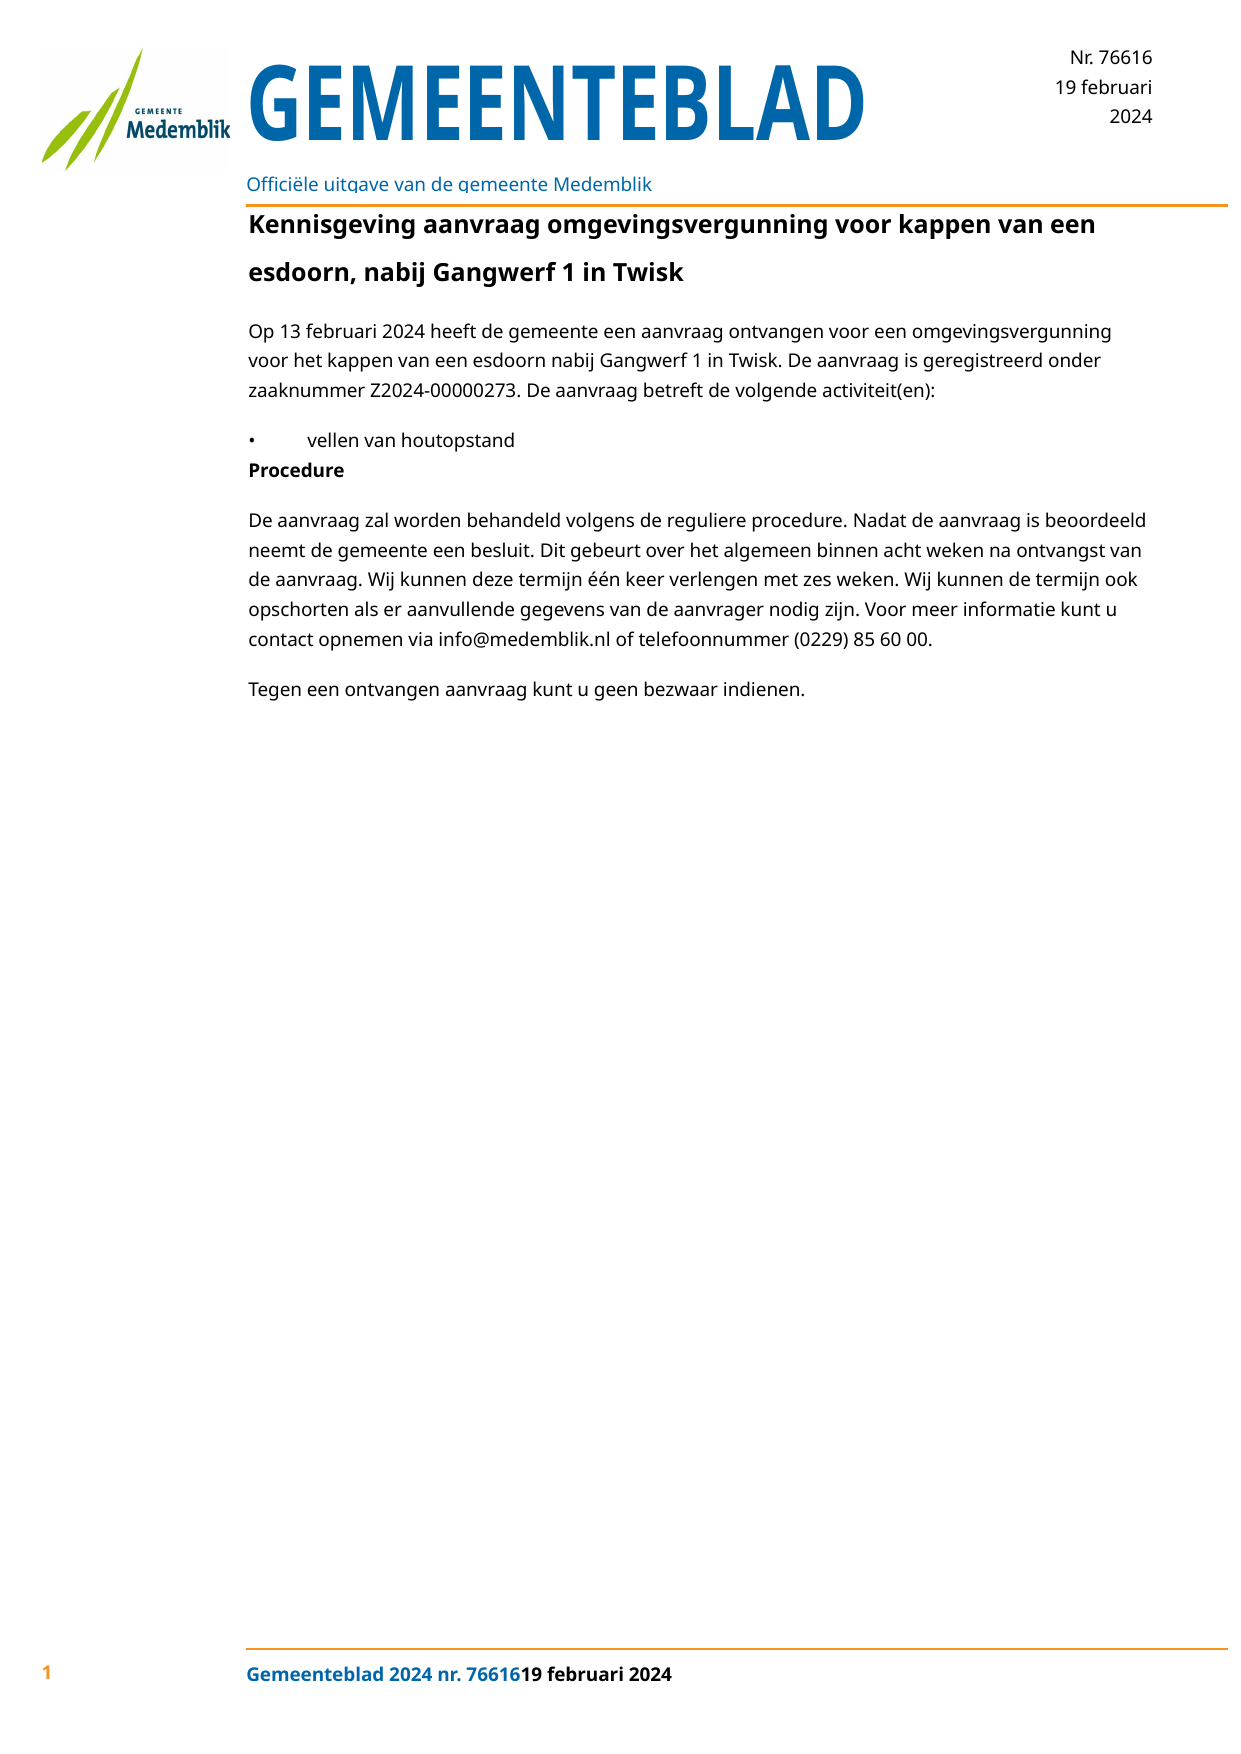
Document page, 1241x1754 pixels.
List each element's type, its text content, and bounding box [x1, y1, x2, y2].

text Tegen een ontvangen aanvraag kunt u geen bezwaar indienen. [248, 676, 1152, 702]
text Kennisgeving aanvraag omgevingsvergunning voor kappen van een esdoorn, nabij Gangwerf 1 in Twisk [248, 207, 1152, 288]
text Procedure [248, 457, 1152, 483]
text Op 13 februari 2024 heeft de gemeente een aanvraag ontvangen voor een omgevingsvergunning voor het kappen van een esdoorn nabij Gangwerf 1 in Twisk. De aanvraag is geregistreerd onder zaaknummer Z2024-00000273. De aanvraag betreft de volgende activiteit(en): [248, 318, 1152, 403]
picture [41, 47, 231, 172]
list vellen van houtopstand [248, 427, 1152, 453]
text De aanvraag zal worden behandeld volgens de reguliere procedure. Nadat de aanvraag is beoordeeld neemt de gemeente een besluit. Dit gebeurt over het algemeen binnen acht weken na ontvangst van de aanvraag. Wij kunnen deze termijn één keer verlengen met zes weken. Wij kunnen de termijn ook opschorten als er aanvullende gegevens van de aanvrager nodig zijn. Voor meer informatie kunt u contact opnemen via info@medemblik.nl of telefoonnummer (0229) 85 60 00. [248, 507, 1152, 652]
